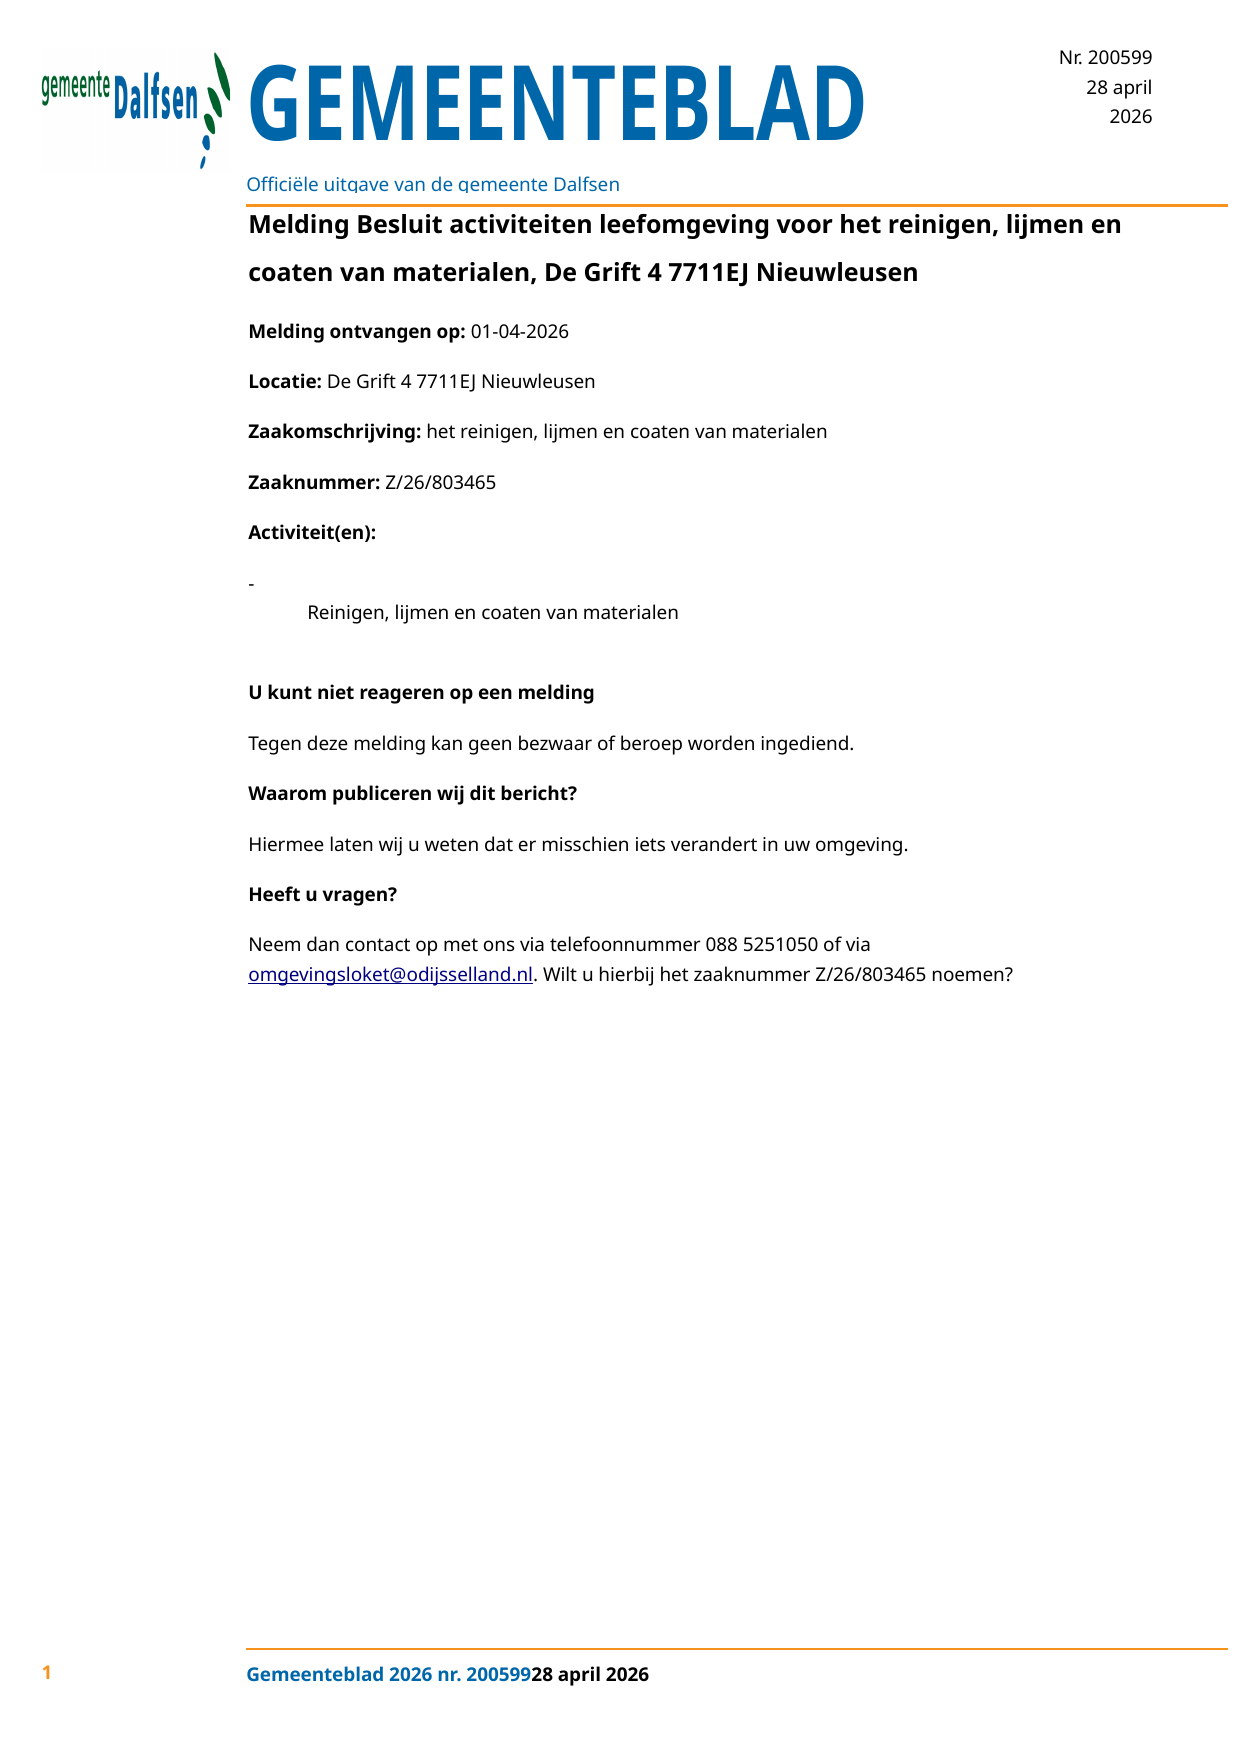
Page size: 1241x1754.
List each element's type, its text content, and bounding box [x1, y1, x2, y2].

text Hiermee laten wij u weten dat er misschien iets verandert in uw omgeving. [248, 831, 1152, 857]
text Melding ontvangen op: 01-04-2026 [248, 318, 1152, 344]
text Melding Besluit activiteiten leefomgeving voor het reinigen, lijmen en coaten van materialen, De Grift 4 7711EJ Nieuwleusen [248, 207, 1152, 288]
text Zaaknummer: Z/26/803465 [248, 469, 1152, 495]
text Heeft u vragen? [248, 881, 1152, 907]
text Waarom publiceren wij dit bericht? [248, 780, 1152, 806]
text Tegen deze melding kan geen bezwaar of beroep worden ingediend. [248, 730, 1152, 756]
text Locatie: De Grift 4 7711EJ Nieuwleusen [248, 368, 1152, 394]
text Neem dan contact op met ons via telefoonnummer 088 5251050 of via omgevingsloket@odijsselland.nl. Wilt u hierbij het zaaknummer Z/26/803465 noemen? [248, 932, 1152, 987]
text U kunt niet reageren op een melding [248, 679, 1152, 705]
text Activiteit(en): [248, 519, 1152, 545]
picture [41, 47, 231, 172]
list Reinigen, lijmen en coaten van materialen [248, 599, 1152, 625]
text Zaakomschrijving: het reinigen, lijmen en coaten van materialen [248, 419, 1152, 444]
